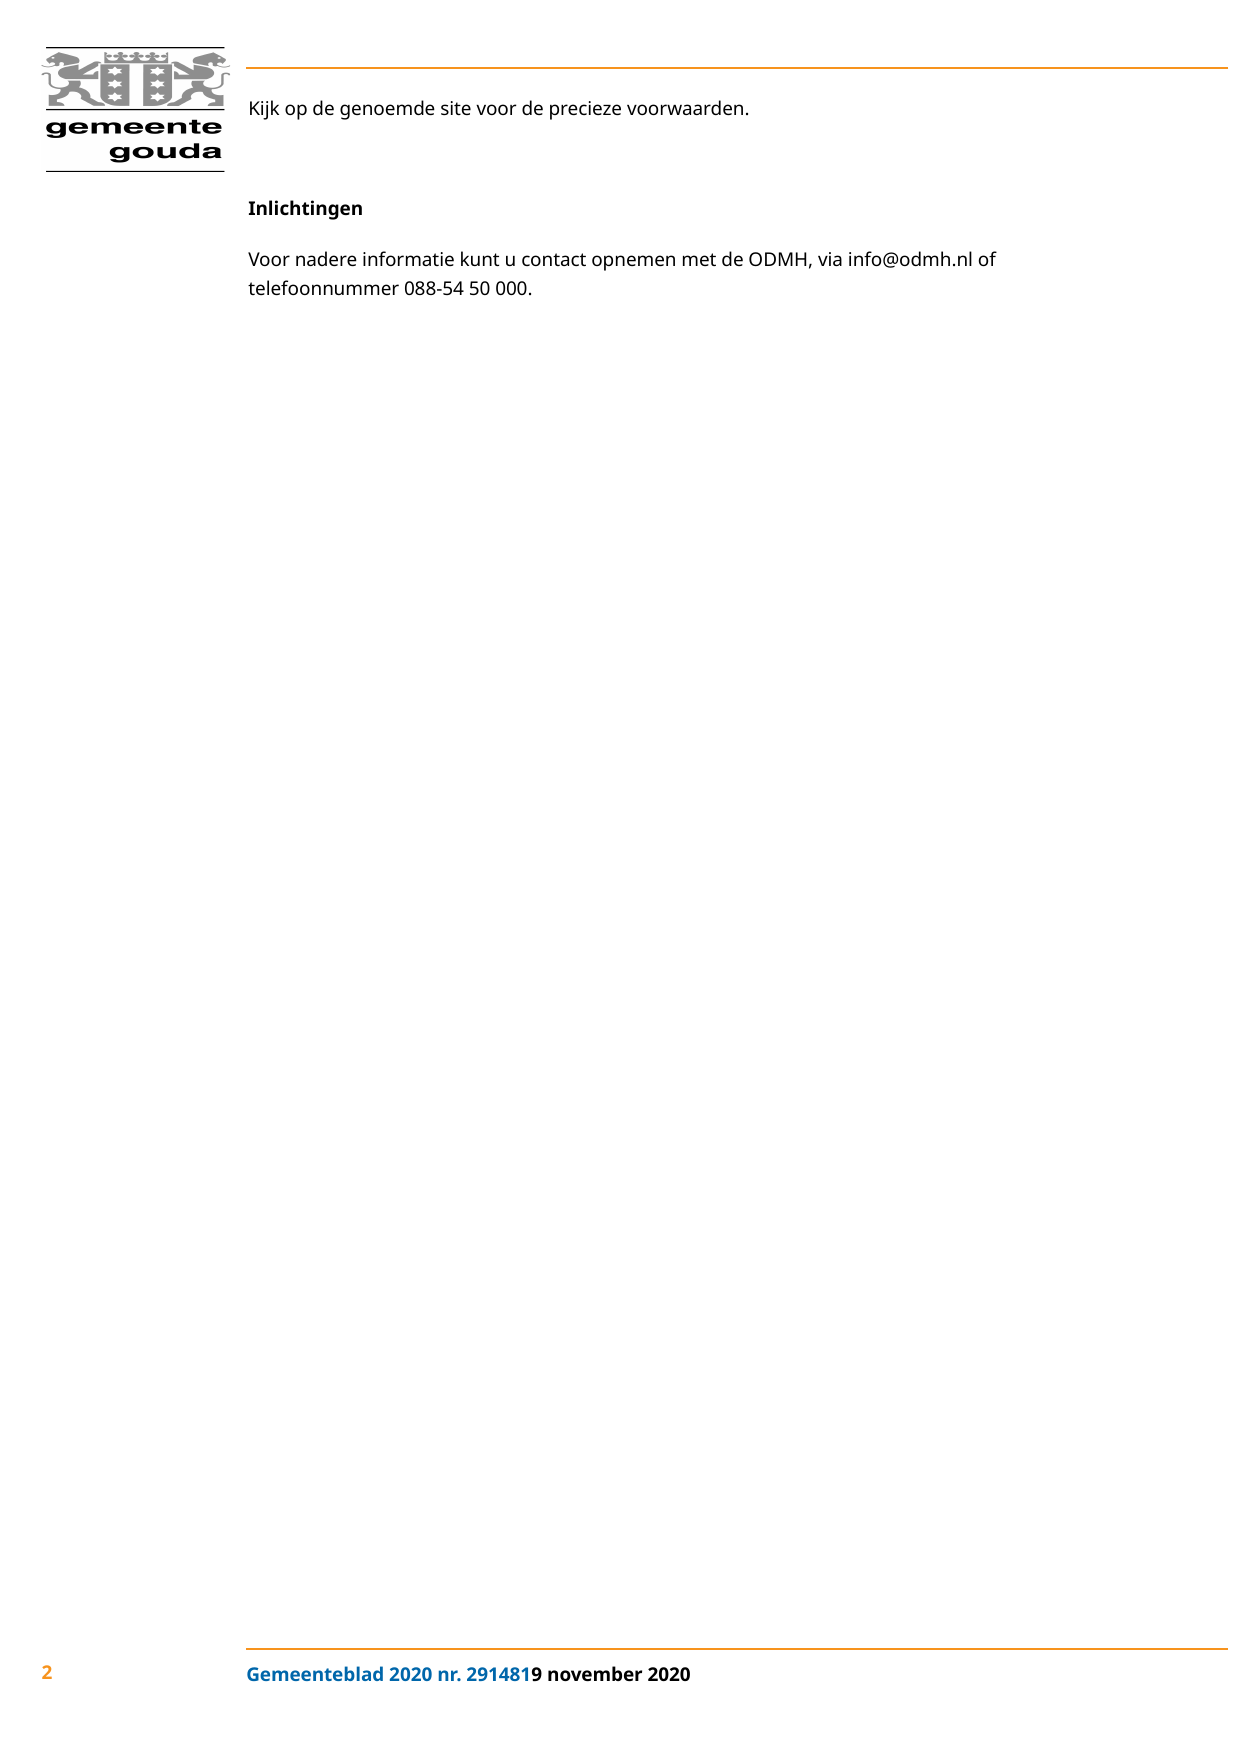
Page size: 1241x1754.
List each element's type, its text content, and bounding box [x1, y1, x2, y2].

text Kijk op de genoemde site voor de precieze voorwaarden. [248, 95, 1152, 121]
text Voor nadere informatie kunt u contact opnemen met de ODMH, via info@odmh.nl of telefoonnummer 088-54 50 000. [248, 246, 1152, 301]
picture [41, 47, 231, 172]
text Inlichtingen [248, 196, 1152, 221]
